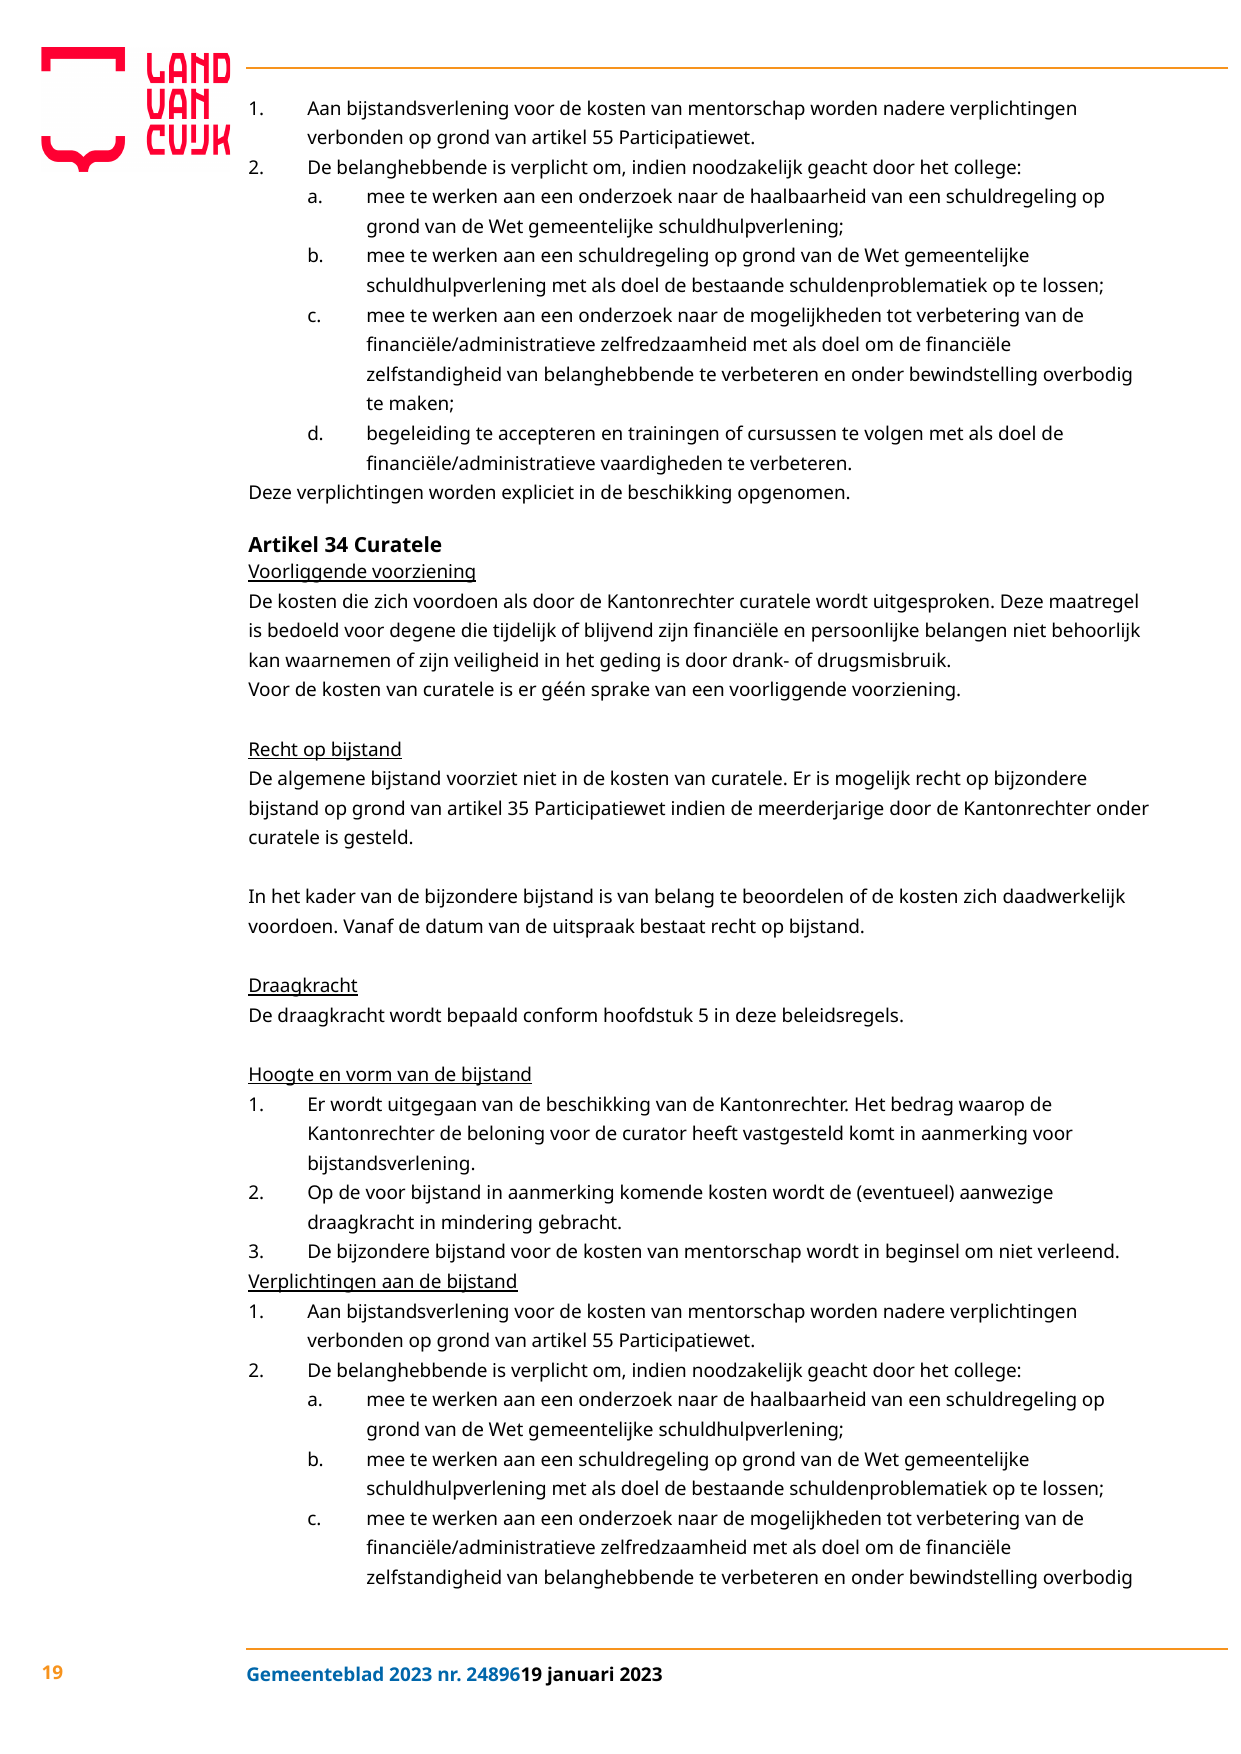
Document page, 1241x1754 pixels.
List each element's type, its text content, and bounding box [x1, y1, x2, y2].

picture [41, 47, 231, 172]
list De belanghebbende is verplicht om, indien noodzakelijk geacht door het college: [248, 154, 1152, 180]
text Hoogte en vorm van de bijstand [248, 1061, 1152, 1087]
list Aan bijstandsverlening voor de kosten van mentorschap worden nadere verplichtingen verbonden op grond van artikel 55 Participatiewet. [248, 95, 1152, 150]
text Draagkracht [248, 972, 1152, 998]
text Deze verplichtingen worden expliciet in de beschikking opgenomen. [248, 479, 1152, 505]
text Artikel 34 Curatele [248, 530, 1152, 558]
text Voor de kosten van curatele is er géén sprake van een voorliggende voorziening. [248, 677, 1152, 702]
text Voorliggende voorziening [248, 558, 1152, 584]
text Recht op bijstand [248, 736, 1152, 761]
text De algemene bijstand voorziet niet in de kosten van curatele. Er is mogelijk recht op bijzondere bijstand op grond van artikel 35 Participatiewet indien de meerderjarige door de Kantonrechter onder curatele is gesteld. [248, 765, 1152, 850]
list Op de voor bijstand in aanmerking komende kosten wordt de (eventueel) aanwezige draagkracht in mindering gebracht. [248, 1179, 1152, 1235]
list De bijzondere bijstand voor de kosten van mentorschap wordt in beginsel om niet verleend. [248, 1239, 1152, 1264]
text Verplichtingen aan de bijstand [248, 1268, 1152, 1294]
list mee te werken aan een schuldregeling op grond van de Wet gemeentelijke schuldhulpverlening met als doel de bestaande schuldenproblematiek op te lossen; [307, 1446, 1152, 1501]
text De draagkracht wordt bepaald conform hoofdstuk 5 in deze beleidsregels. [248, 1002, 1152, 1028]
list Aan bijstandsverlening voor de kosten van mentorschap worden nadere verplichtingen verbonden op grond van artikel 55 Participatiewet. [248, 1298, 1152, 1353]
list begeleiding te accepteren en trainingen of cursussen te volgen met als doel de financiële/administratieve vaardigheden te verbeteren. [307, 420, 1152, 476]
list mee te werken aan een onderzoek naar de mogelijkheden tot verbetering van de financiële/administratieve zelfredzaamheid met als doel om de financiële zelfstandigheid van belanghebbende te verbeteren en onder bewindstelling overbodig te maken; [307, 302, 1152, 416]
list Er wordt uitgegaan van de beschikking van de Kantonrechter. Het bedrag waarop de Kantonrechter de beloning voor de curator heeft vastgesteld komt in aanmerking voor bijstandsverlening. [248, 1091, 1152, 1176]
list mee te werken aan een onderzoek naar de haalbaarheid van een schuldregeling op grond van de Wet gemeentelijke schuldhulpverlening; [307, 1387, 1152, 1442]
list mee te werken aan een onderzoek naar de mogelijkheden tot verbetering van de financiële/administratieve zelfredzaamheid met als doel om de financiële zelfstandigheid van belanghebbende te verbeteren en onder bewindstelling overbodig [307, 1505, 1152, 1590]
list mee te werken aan een onderzoek naar de haalbaarheid van een schuldregeling op grond van de Wet gemeentelijke schuldhulpverlening; [307, 183, 1152, 239]
list mee te werken aan een schuldregeling op grond van de Wet gemeentelijke schuldhulpverlening met als doel de bestaande schuldenproblematiek op te lossen; [307, 243, 1152, 298]
list De belanghebbende is verplicht om, indien noodzakelijk geacht door het college: [248, 1357, 1152, 1383]
text De kosten die zich voordoen als door de Kantonrechter curatele wordt uitgesproken. Deze maatregel is bedoeld voor degene die tijdelijk of blijvend zijn financiële en persoonlijke belangen niet behoorlijk kan waarnemen of zijn veiligheid in het geding is door drank- of drugsmisbruik. [248, 588, 1152, 673]
text In het kader van de bijzondere bijstand is van belang te beoordelen of de kosten zich daadwerkelijk voordoen. Vanaf de datum van de uitspraak bestaat recht op bijstand. [248, 884, 1152, 939]
